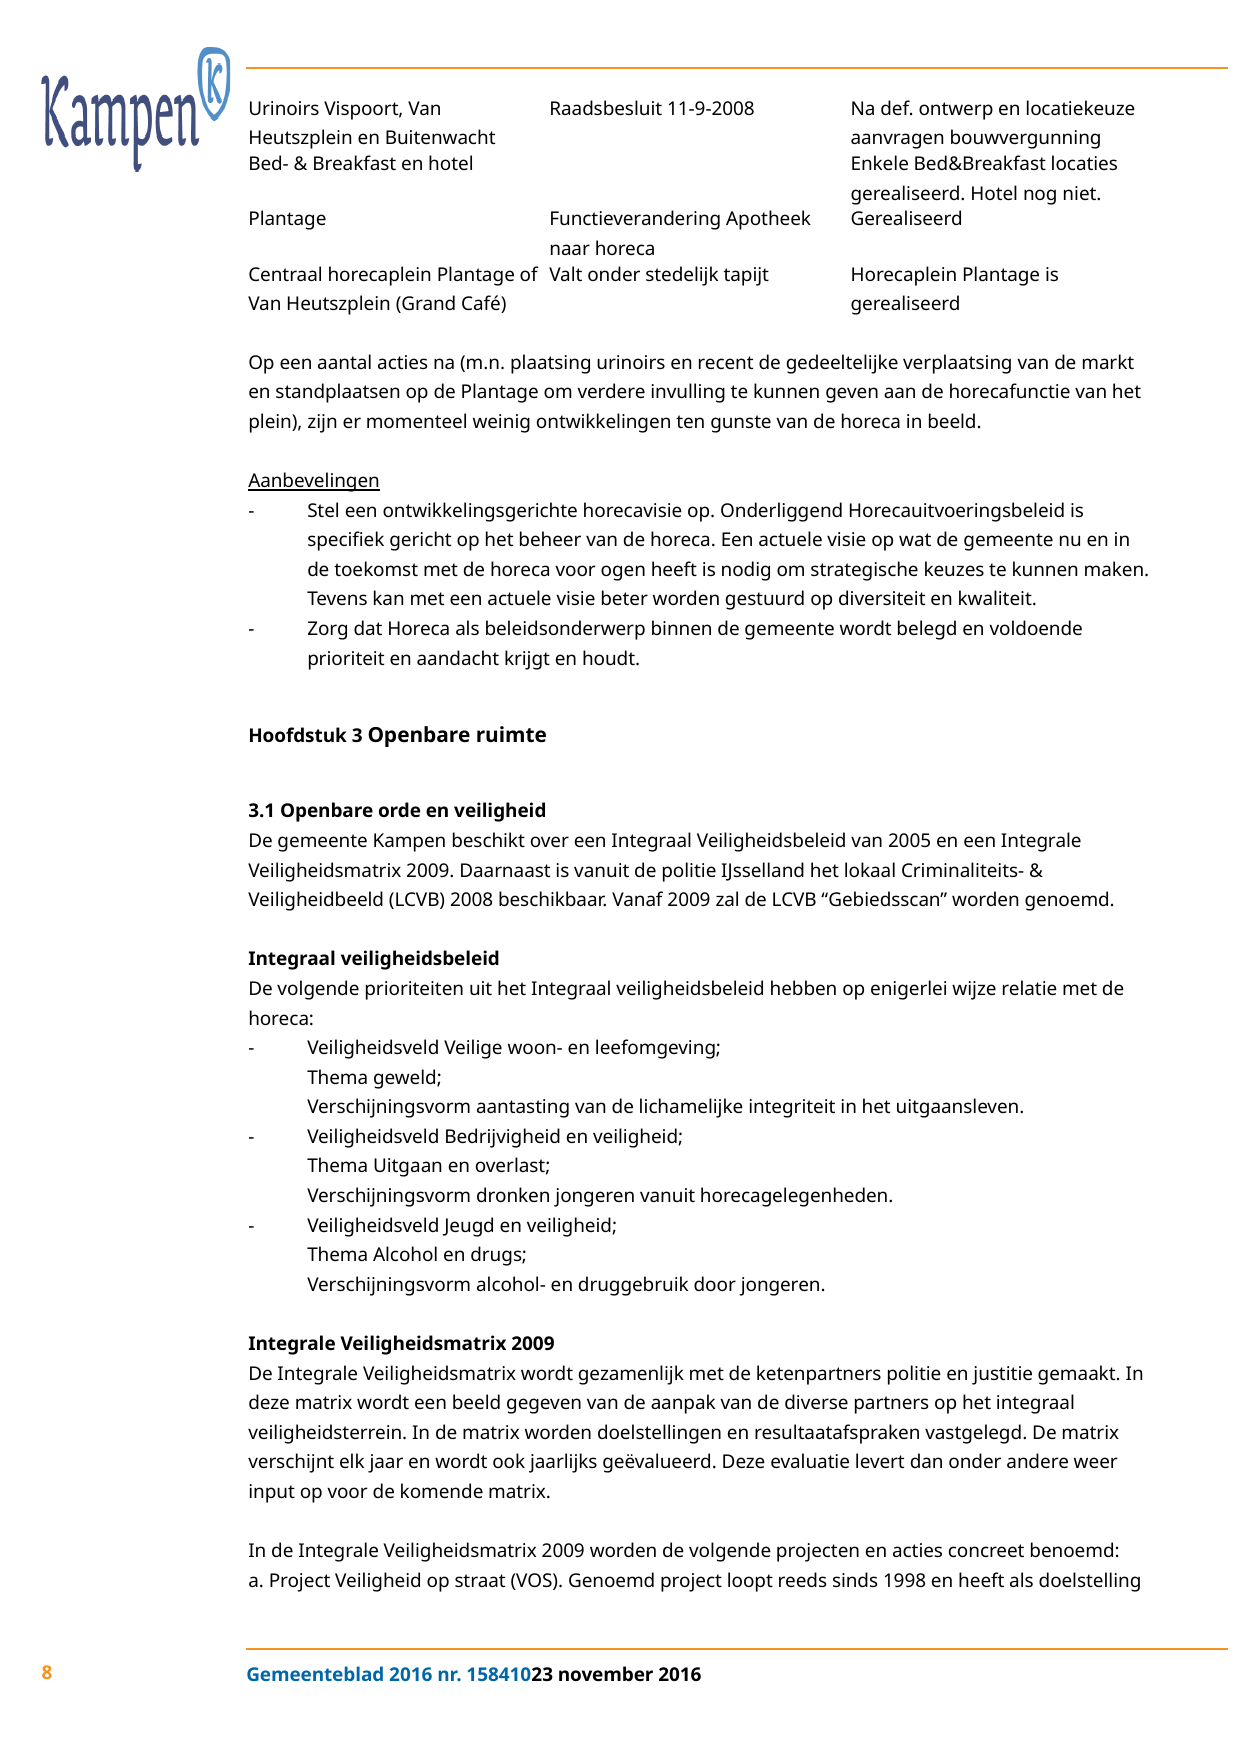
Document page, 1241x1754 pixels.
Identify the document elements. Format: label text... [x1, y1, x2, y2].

list Thema geweld; [248, 1064, 1152, 1089]
table_cell Raadsbesluit 11-9-2008 [549, 95, 850, 150]
table_cell Centraal horecaplein Plantage of Van Heutszplein (Grand Café) [248, 261, 549, 316]
list Veiligheidsveld Veilige woon- en leefomgeving; [248, 1034, 1152, 1060]
table_cell Na def. ontwerp en locatiekeuze aanvragen bouwvergunning [850, 95, 1152, 150]
text Aanbevelingen [248, 467, 1152, 493]
text a. Project Veiligheid op straat (VOS). Genoemd project loopt reeds sinds 1998 en heeft als doelstelling [248, 1567, 1152, 1592]
table_cell Enkele Bed&Breakfast locaties gerealiseerd. Hotel nog niet. [850, 150, 1152, 205]
table_cell Valt onder stedelijk tapijt [549, 261, 850, 316]
text 3.1 Openbare orde en veiligheid [248, 798, 1152, 823]
list Verschijningsvorm dronken jongeren vanuit horecagelegenheden. [248, 1182, 1152, 1208]
table_cell Plantage [248, 205, 549, 261]
list Verschijningsvorm aantasting van de lichamelijke integriteit in het uitgaansleven. [248, 1093, 1152, 1119]
text Integrale Veiligheidsmatrix 2009 [248, 1330, 1152, 1356]
text Op een aantal acties na (m.n. plaatsing urinoirs en recent de gedeeltelijke verplaatsing van de markt en standplaatsen op de Plantage om verdere invulling te kunnen geven aan de horecafunctie van het plein), zijn er momenteel weinig ontwikkelingen ten gunste van de horeca in beeld. [248, 349, 1152, 434]
table_cell Functieverandering Apotheek naar horeca [549, 205, 850, 261]
table_cell Bed- & Breakfast en hotel [248, 150, 549, 205]
list Veiligheidsveld Bedrijvigheid en veiligheid; [248, 1123, 1152, 1149]
text In de Integrale Veiligheidsmatrix 2009 worden de volgende projecten en acties concreet benoemd: [248, 1537, 1152, 1563]
text De Integrale Veiligheidsmatrix wordt gezamenlijk met de ketenpartners politie en justitie gemaakt. In deze matrix wordt een beeld gegeven van de aanpak van de diverse partners op het integraal veiligheidsterrein. In de matrix worden doelstellingen en resultaatafspraken vastgelegd. De matrix verschijnt elk jaar en wordt ook jaarlijks geëvalueerd. Deze evaluatie levert dan onder andere weer input op voor de komende matrix. [248, 1360, 1152, 1504]
list Thema Uitgaan en overlast; [248, 1153, 1152, 1178]
list Stel een ontwikkelingsgerichte horecavisie op. Onderliggend Horecauitvoeringsbeleid is specifiek gericht op het beheer van de horeca. Een actuele visie op wat de gemeente nu en in de toekomst met de horeca voor ogen heeft is nodig om strategische keuzes te kunnen maken. Tevens kan met een actuele visie beter worden gestuurd op diversiteit en kwaliteit. [248, 497, 1152, 611]
picture [41, 47, 231, 172]
table_cell Horecaplein Plantage is gerealiseerd [850, 261, 1152, 316]
table_cell [549, 150, 850, 205]
list Verschijningsvorm alcohol- en druggebruik door jongeren. [248, 1271, 1152, 1297]
list Zorg dat Horeca als beleidsonderwerp binnen de gemeente wordt belegd en voldoende prioriteit en aandacht krijgt en houdt. [248, 615, 1152, 670]
list Thema Alcohol en drugs; [248, 1241, 1152, 1267]
text De volgende prioriteiten uit het Integraal veiligheidsbeleid hebben op enigerlei wijze relatie met de horeca: [248, 975, 1152, 1030]
text De gemeente Kampen beschikt over een Integraal Veiligheidsbeleid van 2005 en een Integrale Veiligheidsmatrix 2009. Daarnaast is vanuit de politie IJsselland het lokaal Criminaliteits- & Veiligheidbeeld (LCVB) 2008 beschikbaar. Vanaf 2009 zal de LCVB “Gebiedsscan” worden genoemd. [248, 827, 1152, 912]
table_cell Urinoirs Vispoort, Van Heutszplein en Buitenwacht [248, 95, 549, 150]
text Hoofdstuk 3 Openbare ruimte [248, 720, 1152, 748]
list Veiligheidsveld Jeugd en veiligheid; [248, 1212, 1152, 1237]
table_cell Gerealiseerd [850, 205, 1152, 261]
text Integraal veiligheidsbeleid [248, 946, 1152, 971]
